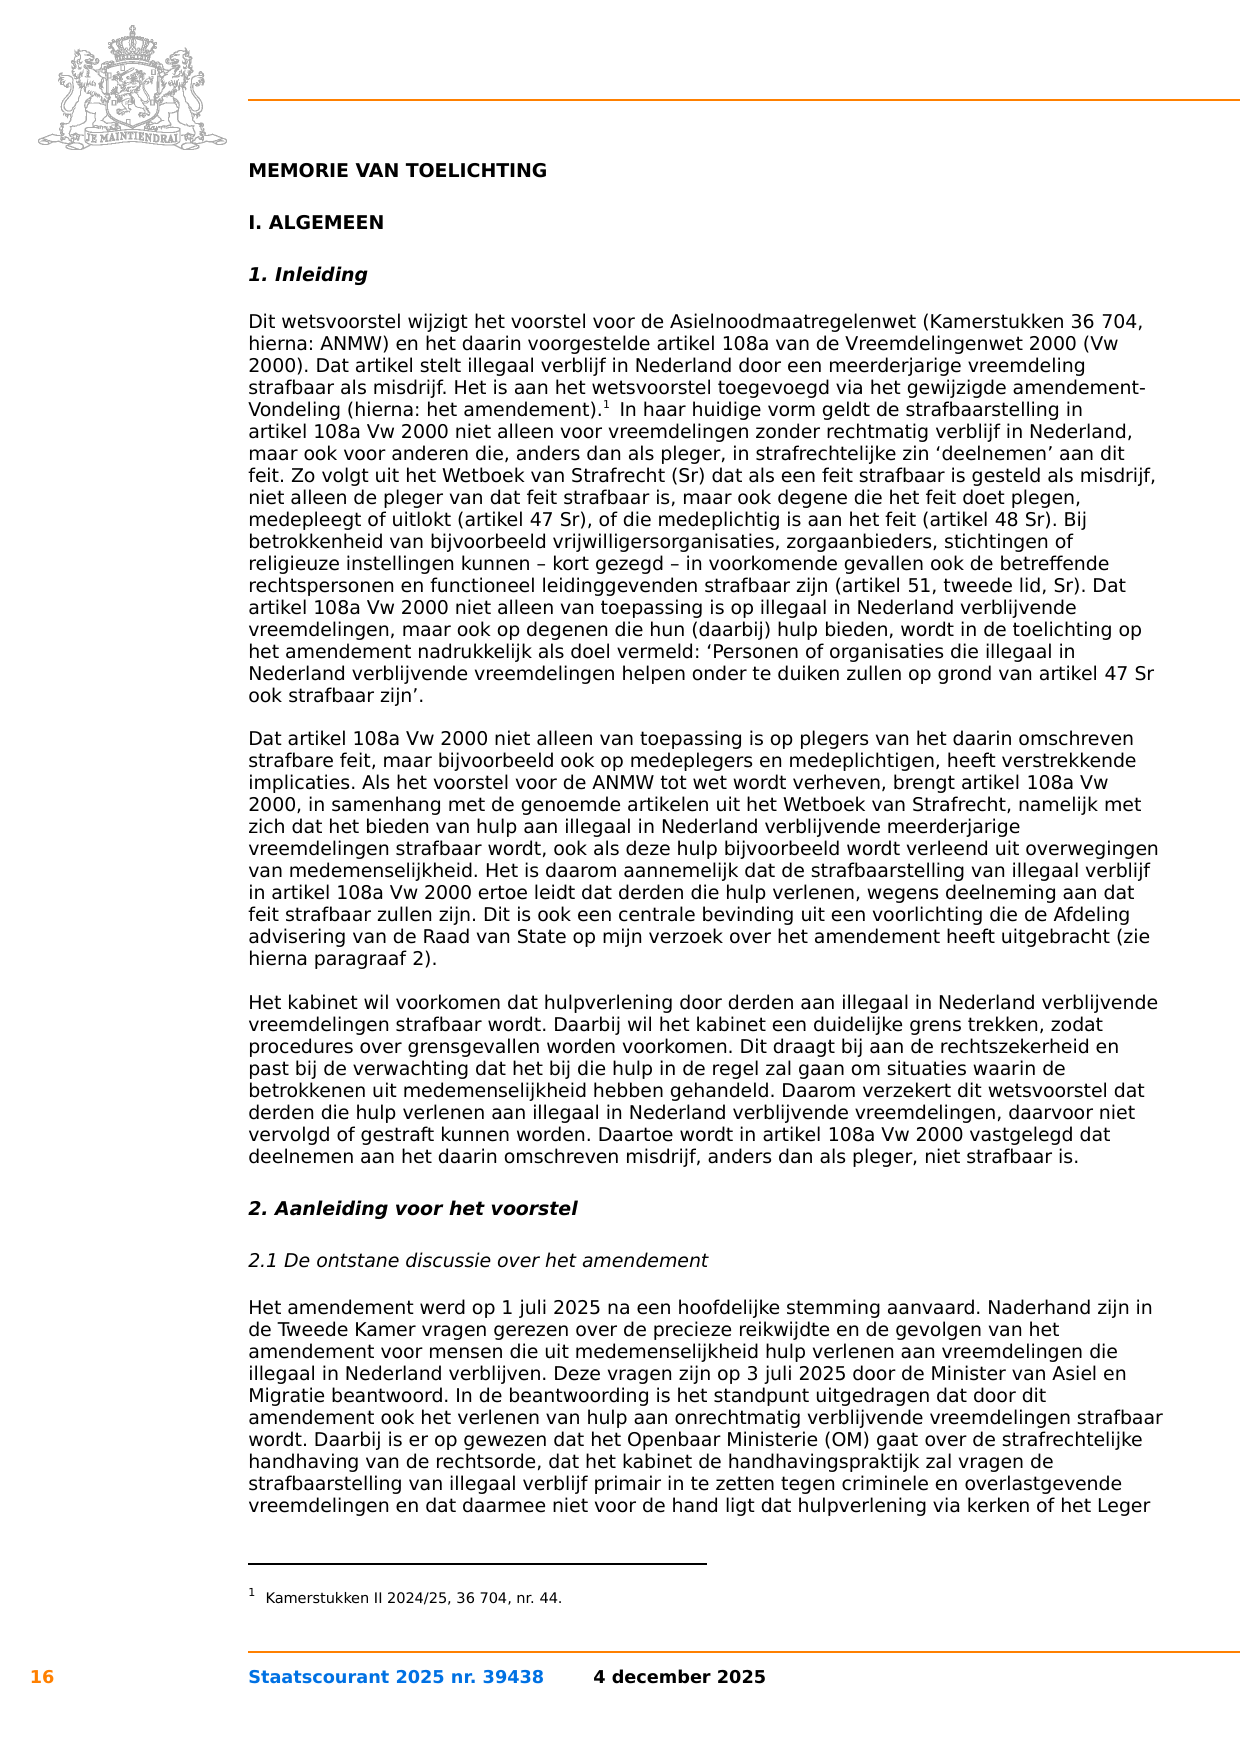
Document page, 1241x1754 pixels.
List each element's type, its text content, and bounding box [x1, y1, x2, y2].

picture [38, 25, 227, 150]
subtitle MEMORIE VAN TOELICHTING [248, 160, 1163, 182]
text Het kabinet wil voorkomen dat hulpverlening door derden aan illegaal in Nederland verblijvende vreemdelingen strafbaar wordt. Daarbij wil het kabinet een duidelijke grens trekken, zodat procedures over grensgevallen worden voorkomen. Dit draagt bij aan de rechtszekerheid en past bij de verwachting dat het bij die hulp in de regel zal gaan om situaties waarin de betrokkenen uit medemenselijkheid hebben gehandeld. Daarom verzekert dit wetsvoorstel dat derden die hulp verlenen aan illegaal in Nederland verblijvende vreemdelingen, daarvoor niet vervolgd of gestraft kunnen worden. Daartoe wordt in artikel 108a Vw 2000 vastgelegd dat deelnemen aan het daarin omschreven misdrijf, anders dan als pleger, niet strafbaar is. [248, 992, 1163, 1168]
subtitle 2. Aanleiding voor het voorstel [248, 1198, 1163, 1220]
subtitle I. ALGEMEEN [248, 212, 1163, 234]
text Het amendement werd op 1 juli 2025 na een hoofdelijke stemming aanvaard. Naderhand zijn in de Tweede Kamer vragen gerezen over de precieze reikwijdte en de gevolgen van het amendement voor mensen die uit medemenselijkheid hulp verlenen aan vreemdelingen die illegaal in Nederland verblijven. Deze vragen zijn op 3 juli 2025 door de Minister van Asiel en Migratie beantwoord. In de beantwoording is het standpunt uitgedragen dat door dit amendement ook het verlenen van hulp aan onrechtmatig verblijvende vreemdelingen strafbaar wordt. Daarbij is er op gewezen dat het Openbaar Ministerie (OM) gaat over de strafrechtelijke handhaving van de rechtsorde, dat het kabinet de handhavingspraktijk zal vragen de strafbaarstelling van illegaal verblijf primair in te zetten tegen criminele en overlastgevende vreemdelingen en dat daarmee niet voor de hand ligt dat hulpverlening via kerken of het Leger [248, 1297, 1163, 1517]
subtitle 2.1 De ontstane discussie over het amendement [248, 1250, 1163, 1272]
text Dit wetsvoorstel wijzigt het voorstel voor de Asielnoodmaatregelenwet (Kamerstukken 36 704, hierna: ANMW) en het daarin voorgestelde artikel 108a van de Vreemdelingenwet 2000 (Vw 2000). Dat artikel stelt illegaal verblijf in Nederland door een meerderjarige vreemdeling strafbaar als misdrijf. Het is aan het wetsvoorstel toegevoegd via het gewijzigde amendement-Vondeling (hierna: het amendement). In haar huidige vorm geldt de strafbaarstelling in artikel 108a Vw 2000 niet alleen voor vreemdelingen zonder rechtmatig verblijf in Nederland, maar ook voor anderen die, anders dan als pleger, in strafrechtelijke zin ‘deelnemen’ aan dit feit. Zo volgt uit het Wetboek van Strafrecht (Sr) dat als een feit strafbaar is gesteld als misdrijf, niet alleen de pleger van dat feit strafbaar is, maar ook degene die het feit doet plegen, medepleegt of uitlokt (artikel 47 Sr), of die medeplichtig is aan het feit (artikel 48 Sr). Bij betrokkenheid van bijvoorbeeld vrijwilligersorganisaties, zorgaanbieders, stichtingen of religieuze instellingen kunnen – kort gezegd – in voorkomende gevallen ook de betreffende rechtspersonen en functioneel leidinggevenden strafbaar zijn (artikel 51, tweede lid, Sr). Dat artikel 108a Vw 2000 niet alleen van toepassing is op illegaal in Nederland verblijvende vreemdelingen, maar ook op degenen die hun (daarbij) hulp bieden, wordt in de toelichting op het amendement nadrukkelijk als doel vermeld: ‘Personen of organisaties die illegaal in Nederland verblijvende vreemdelingen helpen onder te duiken zullen op grond van artikel 47 Sr ook strafbaar zijn’. [248, 311, 1163, 706]
subtitle 1. Inleiding [248, 264, 1163, 286]
text Kamerstukken II 2024/25, 36 704, nr. 44. [248, 1586, 1163, 1608]
text Dat artikel 108a Vw 2000 niet alleen van toepassing is op plegers van het daarin omschreven strafbare feit, maar bijvoorbeeld ook op medeplegers en medeplichtigen, heeft verstrekkende implicaties. Als het voorstel voor de ANMW tot wet wordt verheven, brengt artikel 108a Vw 2000, in samenhang met de genoemde artikelen uit het Wetboek van Strafrecht, namelijk met zich dat het bieden van hulp aan illegaal in Nederland verblijvende meerderjarige vreemdelingen strafbaar wordt, ook als deze hulp bijvoorbeeld wordt verleend uit overwegingen van medemenselijkheid. Het is daarom aannemelijk dat de strafbaarstelling van illegaal verblijf in artikel 108a Vw 2000 ertoe leidt dat derden die hulp verlenen, wegens deelneming aan dat feit strafbaar zullen zijn. Dit is ook een centrale bevinding uit een voorlichting die de Afdeling advisering van de Raad van State op mijn verzoek over het amendement heeft uitgebracht (zie hierna paragraaf 2). [248, 728, 1163, 970]
